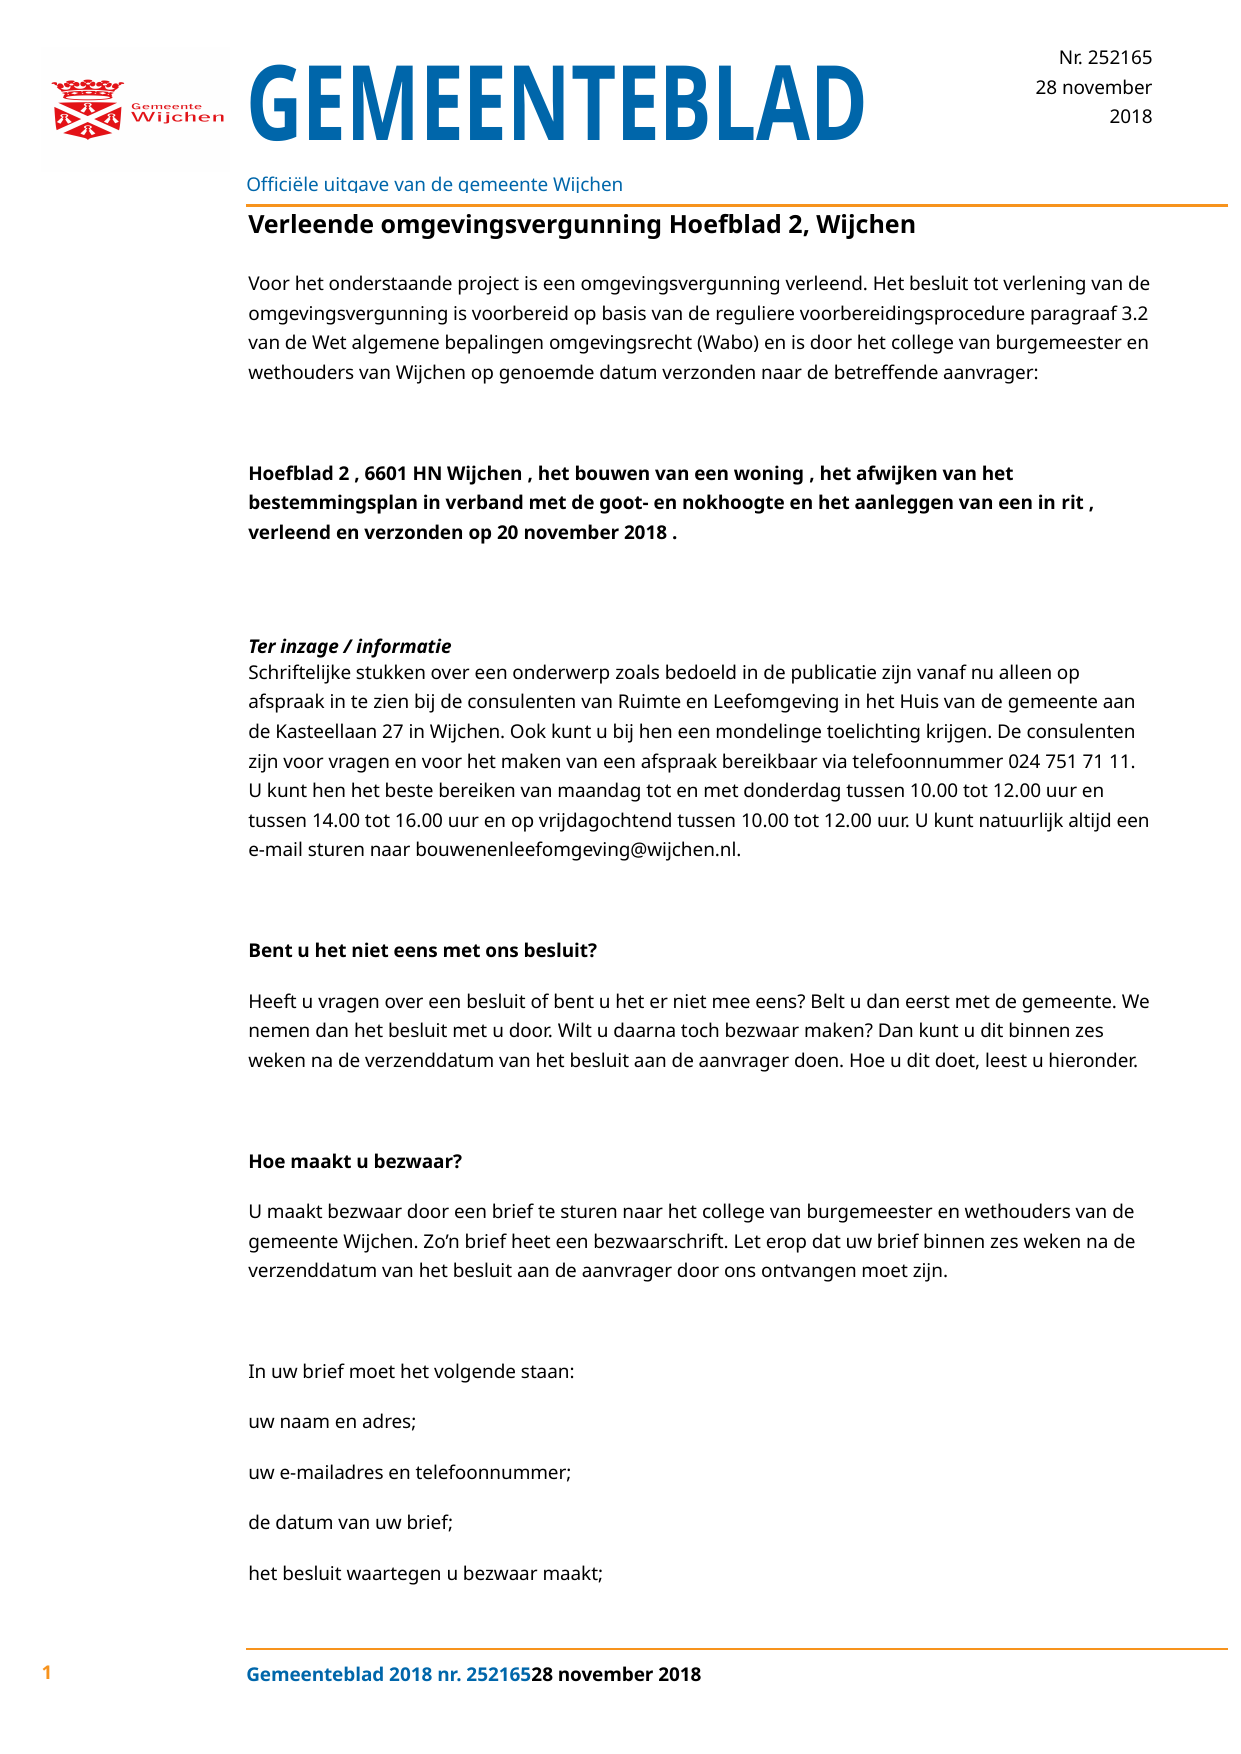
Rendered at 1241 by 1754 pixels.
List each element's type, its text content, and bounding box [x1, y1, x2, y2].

text uw e-mailadres en telefoonnummer; [248, 1459, 1152, 1485]
text Bent u het niet eens met ons besluit? [248, 937, 1152, 963]
text Hoe maakt u bezwaar? [248, 1148, 1152, 1174]
text het besluit waartegen u bezwaar maakt; [248, 1560, 1152, 1586]
text Heeft u vragen over een besluit of bent u het er niet mee eens? Belt u dan eerst met de gemeente. We nemen dan het besluit met u door. Wilt u daarna toch bezwaar maken? Dan kunt u dit binnen zes weken na de verzenddatum van het besluit aan de aanvrager doen. Hoe u dit doet, leest u hieronder. [248, 988, 1152, 1073]
text de datum van uw brief; [248, 1509, 1152, 1535]
picture [41, 47, 231, 172]
text Schriftelijke stukken over een onderwerp zoals bedoeld in de publicatie zijn vanaf nu alleen op afspraak in te zien bij de consulenten van Ruimte en Leefomgeving in het Huis van de gemeente aan de Kasteellaan 27 in Wijchen. Ook kunt u bij hen een mondelinge toelichting krijgen. De consulenten zijn voor vragen en voor het maken van een afspraak bereikbaar via telefoonnummer 024 751 71 11. U kunt hen het beste bereiken van maandag tot en met donderdag tussen 10.00 tot 12.00 uur en tussen 14.00 tot 16.00 uur en op vrijdagochtend tussen 10.00 tot 12.00 uur. U kunt natuurlijk altijd een e-mail sturen naar bouwenenleefomgeving@wijchen.nl. [248, 659, 1152, 862]
text Ter inzage / informatie [248, 633, 1152, 659]
text uw naam en adres; [248, 1409, 1152, 1434]
text U maakt bezwaar door een brief te sturen naar het college van burgemeester en wethouders van de gemeente Wijchen. Zo’n brief heet een bezwaarschrift. Let erop dat uw brief binnen zes weken na de verzenddatum van het besluit aan de aanvrager door ons ontvangen moet zijn. [248, 1198, 1152, 1283]
text Verleende omgevingsvergunning Hoefblad 2, Wijchen [248, 207, 1152, 241]
text Voor het onderstaande project is een omgevingsvergunning verleend. Het besluit tot verlening van de omgevingsvergunning is voorbereid op basis van de reguliere voorbereidingsprocedure paragraaf 3.2 van de Wet algemene bepalingen omgevingsrecht (Wabo) en is door het college van burgemeester en wethouders van Wijchen op genoemde datum verzonden naar de betreffende aanvrager: [248, 270, 1152, 385]
text In uw brief moet het volgende staan: [248, 1358, 1152, 1384]
text Hoefblad 2 , 6601 HN Wijchen , het bouwen van een woning , het afwijken van het bestemmingsplan in verband met de goot- en nokhoogte en het aanleggen van een in rit , verleend en verzonden op 20 november 2018 . [248, 460, 1152, 545]
